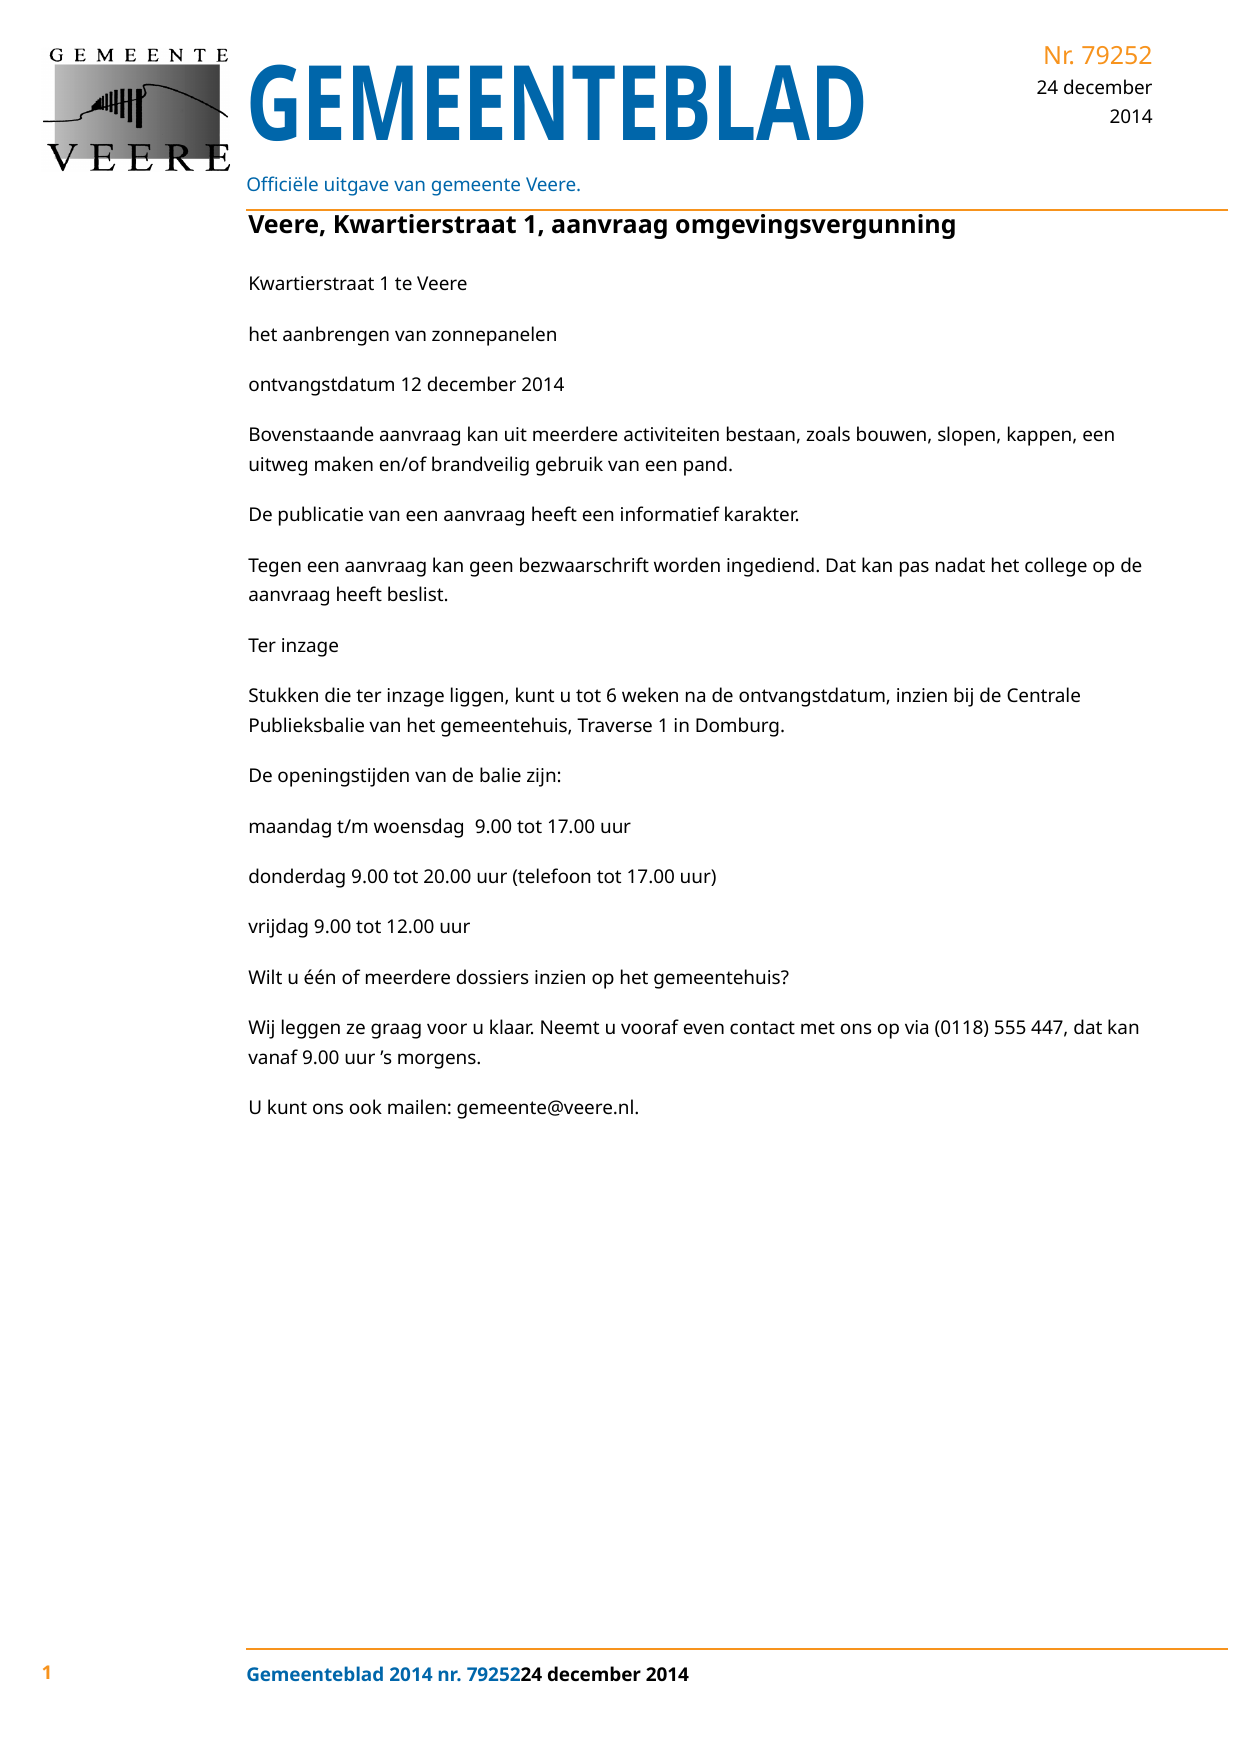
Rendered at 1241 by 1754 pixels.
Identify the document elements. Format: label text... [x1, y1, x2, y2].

text Stukken die ter inzage liggen, kunt u tot 6 weken na de ontvangstdatum, inzien bij de Centrale Publieksbalie van het gemeentehuis, Traverse 1 in Domburg. [248, 682, 1152, 738]
text maandag t/m woensdag 9.00 tot 17.00 uur [248, 813, 1152, 838]
text Tegen een aanvraag kan geen bezwaarschrift worden ingediend. Dat kan pas nadat het college op de aanvraag heeft beslist. [248, 552, 1152, 607]
text ontvangstdatum 12 december 2014 [248, 371, 1152, 397]
text Ter inzage [248, 632, 1152, 658]
text Veere, Kwartierstraat 1, aanvraag omgevingsvergunning [248, 211, 1152, 241]
text Wij leggen ze graag voor u klaar. Neemt u vooraf even contact met ons op via (0118) 555 447, dat kan vanaf 9.00 uur ’s morgens. [248, 1014, 1152, 1070]
text vrijdag 9.00 tot 12.00 uur [248, 914, 1152, 939]
picture [41, 47, 231, 172]
text De publicatie van een aanvraag heeft een informatief karakter. [248, 502, 1152, 527]
text Bovenstaande aanvraag kan uit meerdere activiteiten bestaan, zoals bouwen, slopen, kappen, een uitweg maken en/of brandveilig gebruik van een pand. [248, 422, 1152, 477]
text donderdag 9.00 tot 20.00 uur (telefoon tot 17.00 uur) [248, 863, 1152, 889]
text Kwartierstraat 1 te Veere [248, 270, 1152, 296]
text De openingstijden van de balie zijn: [248, 762, 1152, 788]
text U kunt ons ook mailen: gemeente@veere.nl. [248, 1094, 1152, 1120]
text Wilt u één of meerdere dossiers inzien op het gemeentehuis? [248, 964, 1152, 990]
text het aanbrengen van zonnepanelen [248, 321, 1152, 346]
